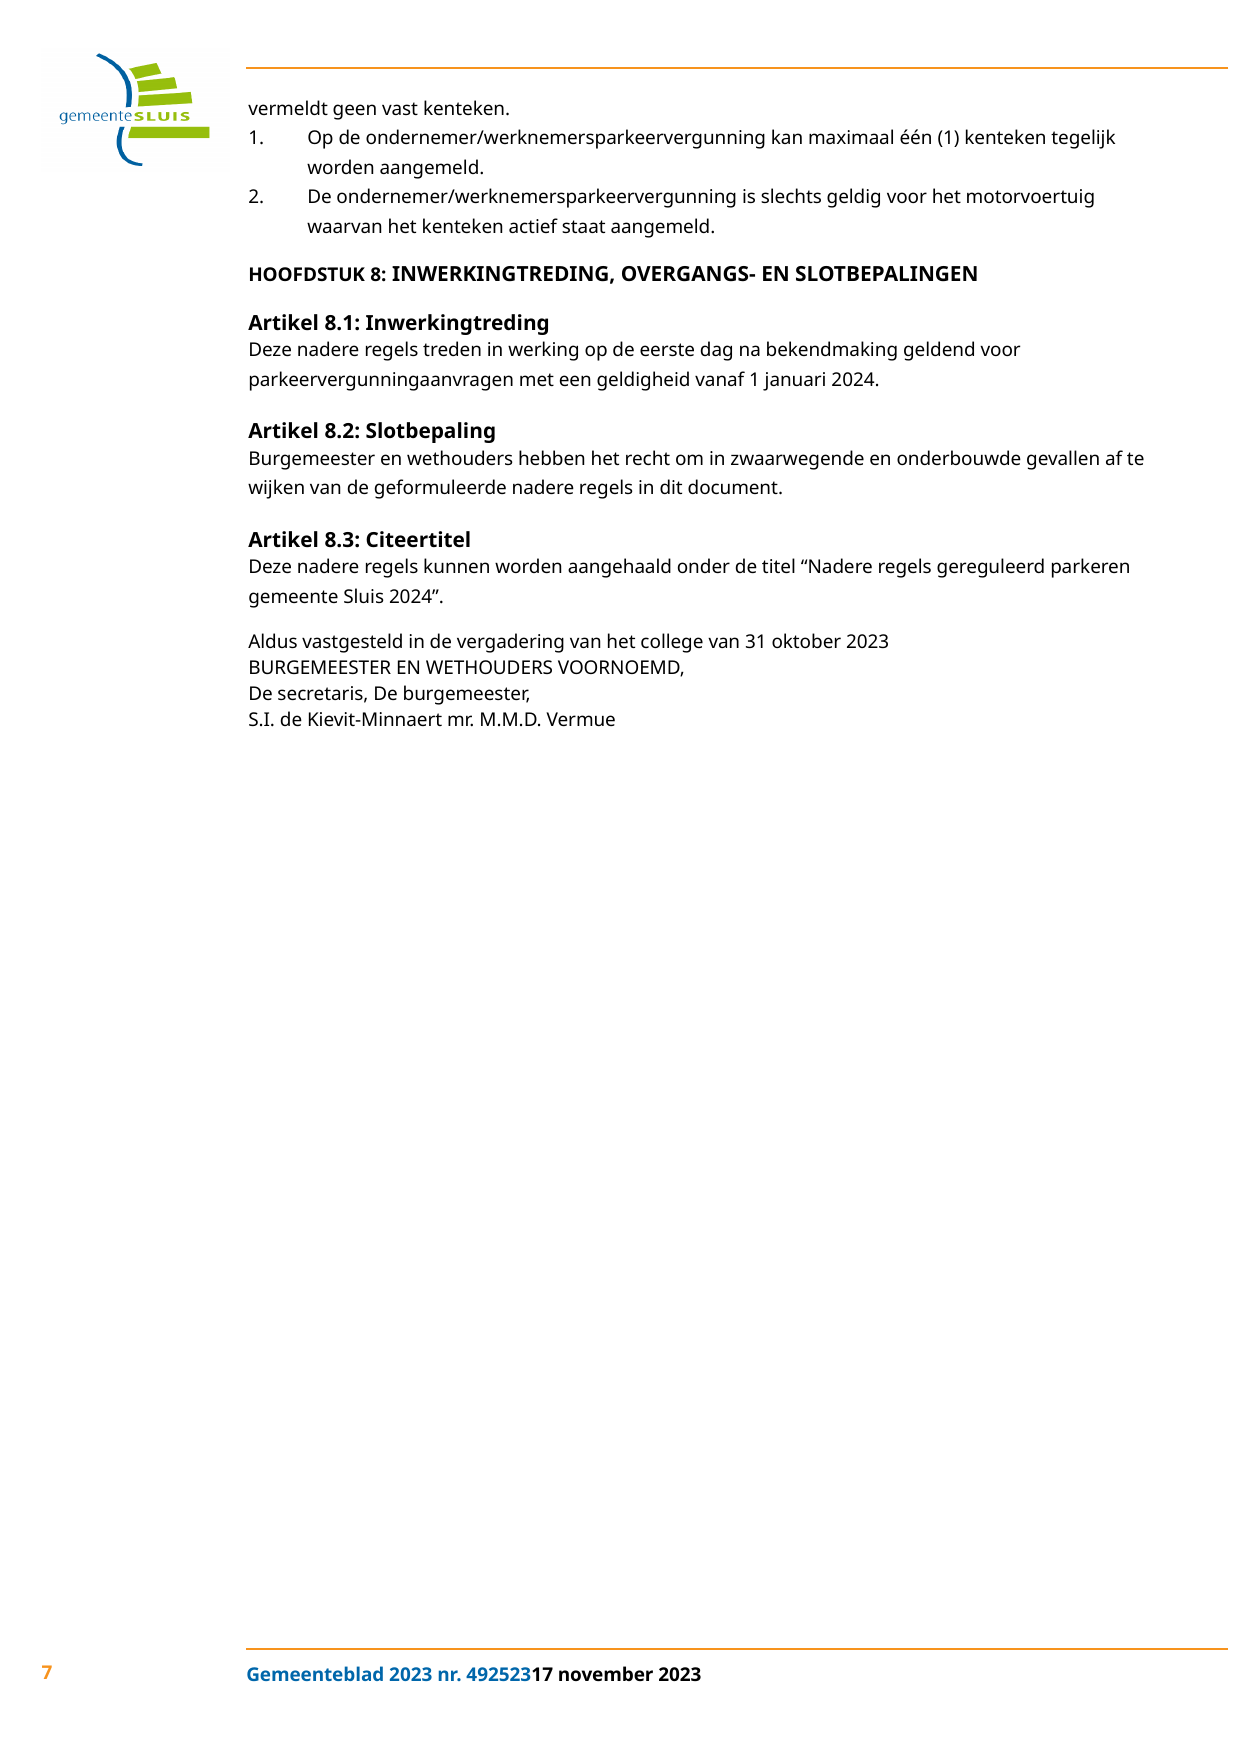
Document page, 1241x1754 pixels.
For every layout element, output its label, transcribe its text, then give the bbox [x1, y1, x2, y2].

text De secretaris, De burgemeester, [248, 680, 1152, 706]
text Artikel 8.1: Inwerkingtreding [248, 308, 1152, 336]
picture [41, 47, 231, 172]
text Deze nadere regels treden in werking op de eerste dag na bekendmaking geldend voor parkeervergunningaanvragen met een geldigheid vanaf 1 januari 2024. [248, 336, 1152, 392]
text Artikel 8.2: Slotbepaling [248, 416, 1152, 445]
text S.I. de Kievit-Minnaert mr. M.M.D. Vermue [248, 706, 1152, 731]
text Artikel 8.3: Citeertitel [248, 525, 1152, 553]
text Deze nadere regels kunnen worden aangehaald onder de titel “Nadere regels gereguleerd parkeren gemeente Sluis 2024”. [248, 553, 1152, 609]
text Aldus vastgesteld in de vergadering van het college van 31 oktober 2023 [248, 628, 1152, 654]
text vermeldt geen vast kenteken. [248, 95, 1152, 121]
list De ondernemer/werknemersparkeervergunning is slechts geldig voor het motorvoertuig waarvan het kenteken actief staat aangemeld. [248, 183, 1152, 239]
text BURGEMEESTER EN WETHOUDERS VOORNOEMD, [248, 654, 1152, 680]
text HOOFDSTUK 8: INWERKINGTREDING, OVERGANGS- EN SLOTBEPALINGEN [248, 259, 1152, 287]
list Op de ondernemer/werknemersparkeervergunning kan maximaal één (1) kenteken tegelijk worden aangemeld. [248, 124, 1152, 180]
text Burgemeester en wethouders hebben het recht om in zwaarwegende en onderbouwde gevallen af te wijken van de geformuleerde nadere regels in dit document. [248, 445, 1152, 500]
